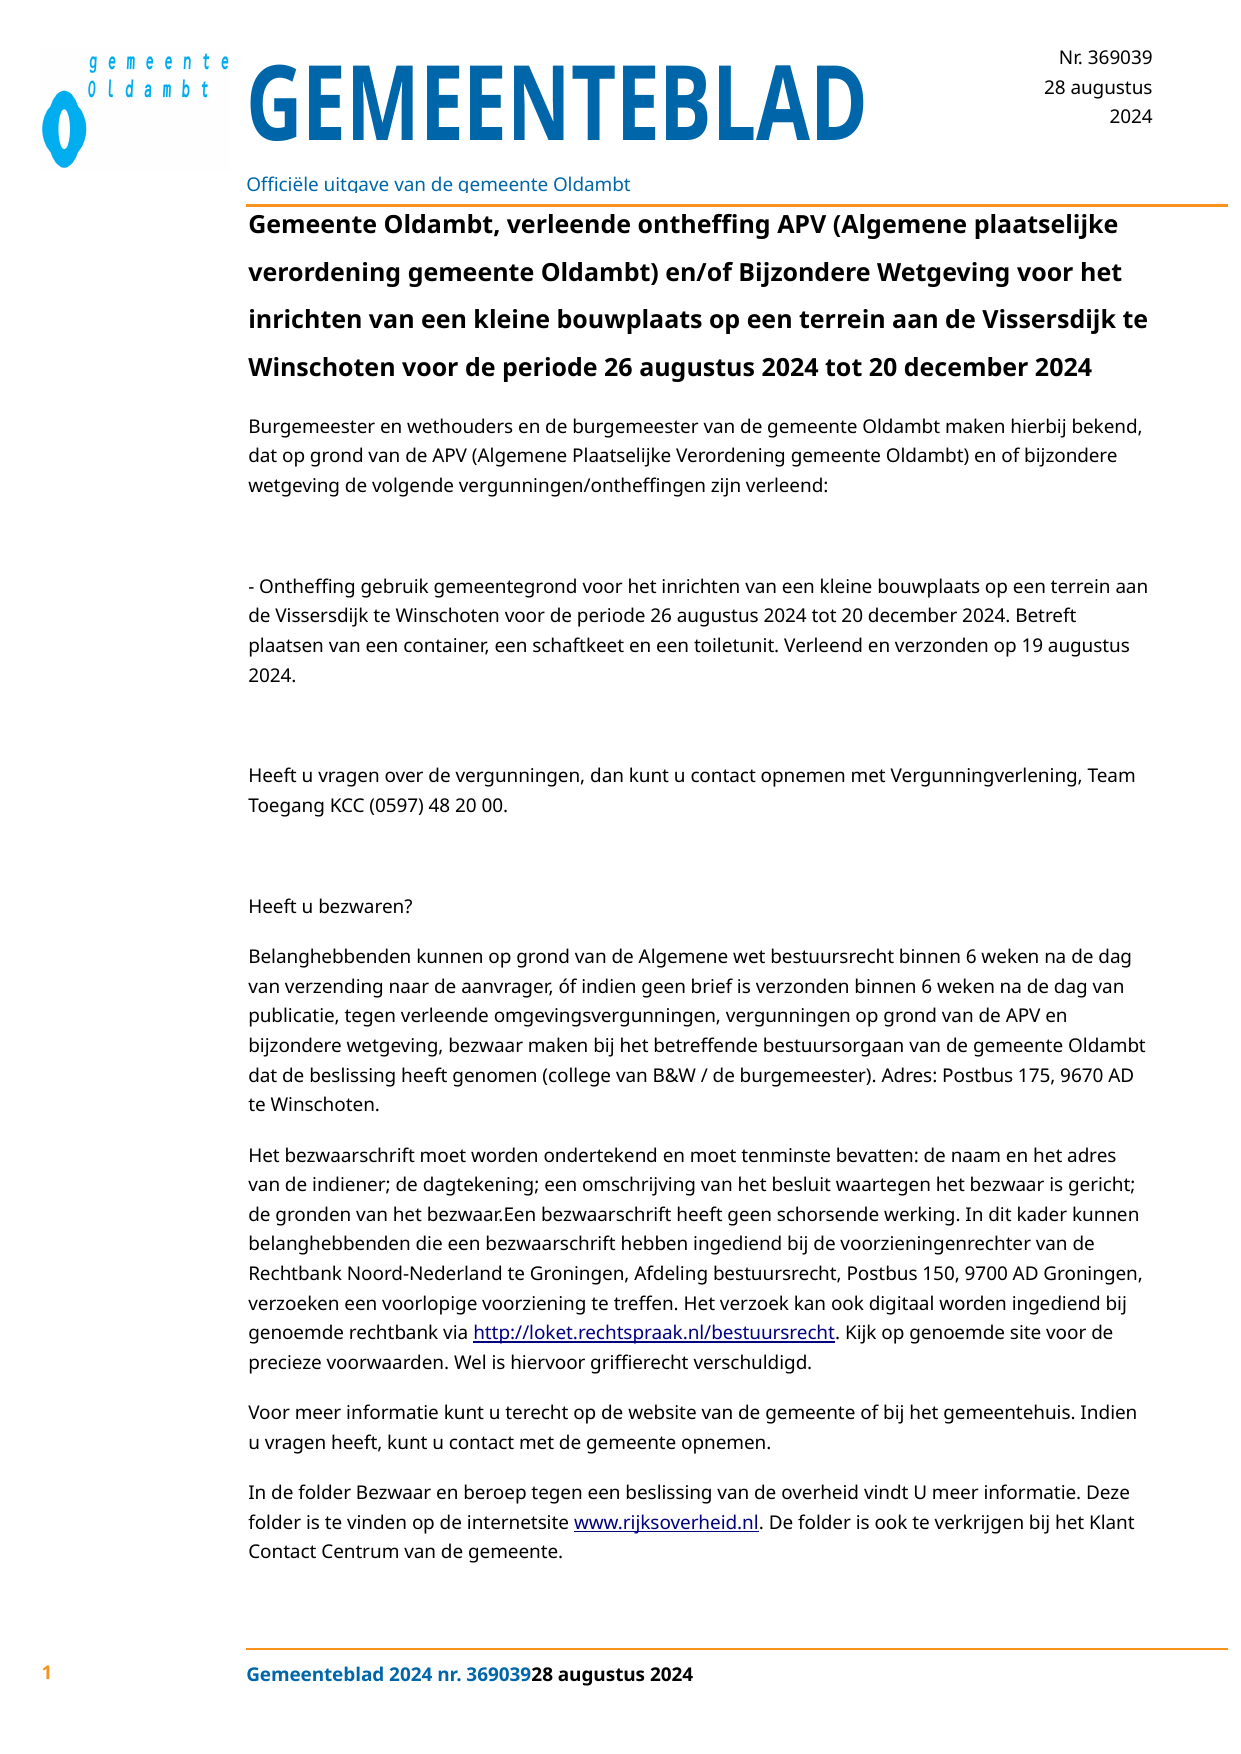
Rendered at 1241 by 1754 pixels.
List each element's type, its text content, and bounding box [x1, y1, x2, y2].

text Voor meer informatie kunt u terecht op de website van de gemeente of bij het gemeentehuis. Indien u vragen heeft, kunt u contact met de gemeente opnemen. [248, 1399, 1152, 1455]
text Gemeente Oldambt, verleende ontheffing APV (Algemene plaatselijke verordening gemeente Oldambt) en/of Bijzondere Wetgeving voor het inrichten van een kleine bouwplaats op een terrein aan de Vissersdijk te Winschoten voor de periode 26 augustus 2024 tot 20 december 2024 [248, 207, 1152, 384]
text Burgemeester en wethouders en de burgemeester van de gemeente Oldambt maken hierbij bekend, dat op grond van de APV (Algemene Plaatselijke Verordening gemeente Oldambt) en of bijzondere wetgeving de volgende vergunningen/ontheffingen zijn verleend: [248, 413, 1152, 498]
text Het bezwaarschrift moet worden ondertekend en moet tenminste bevatten: de naam en het adres van de indiener; de dagtekening; een omschrijving van het besluit waartegen het bezwaar is gericht; de gronden van het bezwaar.Een bezwaarschrift heeft geen schorsende werking. In dit kader kunnen belanghebbenden die een bezwaarschrift hebben ingediend bij de voorzieningenrechter van de Rechtbank Noord-Nederland te Groningen, Afdeling bestuursrecht, Postbus 150, 9700 AD Groningen, verzoeken een voorlopige voorziening te treffen. Het verzoek kan ook digitaal worden ingediend bij genoemde rechtbank via http://loket.rechtspraak.nl/bestuursrecht. Kijk op genoemde site voor de precieze voorwaarden. Wel is hiervoor griffierecht verschuldigd. [248, 1142, 1152, 1375]
text In de folder Bezwaar en beroep tegen een beslissing van de overheid vindt U meer informatie. Deze folder is te vinden op de internetsite www.rijksoverheid.nl. De folder is ook te verkrijgen bij het Klant Contact Centrum van de gemeente. [248, 1479, 1152, 1564]
text Heeft u vragen over de vergunningen, dan kunt u contact opnemen met Vergunningverlening, Team Toegang KCC (0597) 48 20 00. [248, 763, 1152, 818]
text Heeft u bezwaren? [248, 893, 1152, 919]
picture [41, 47, 231, 172]
text Belanghebbenden kunnen op grond van de Algemene wet bestuursrecht binnen 6 weken na de dag van verzending naar de aanvrager, óf indien geen brief is verzonden binnen 6 weken na de dag van publicatie, tegen verleende omgevingsvergunningen, vergunningen op grond van de APV en bijzondere wetgeving, bezwaar maken bij het betreffende bestuursorgaan van de gemeente Oldambt dat de beslissing heeft genomen (college van B&W / de burgemeester). Adres: Postbus 175, 9670 AD te Winschoten. [248, 943, 1152, 1117]
text - Ontheffing gebruik gemeentegrond voor het inrichten van een kleine bouwplaats op een terrein aan de Vissersdijk te Winschoten voor de periode 26 augustus 2024 tot 20 december 2024. Betreft plaatsen van een container, een schaftkeet en een toiletunit. Verleend en verzonden op 19 augustus 2024. [248, 573, 1152, 688]
